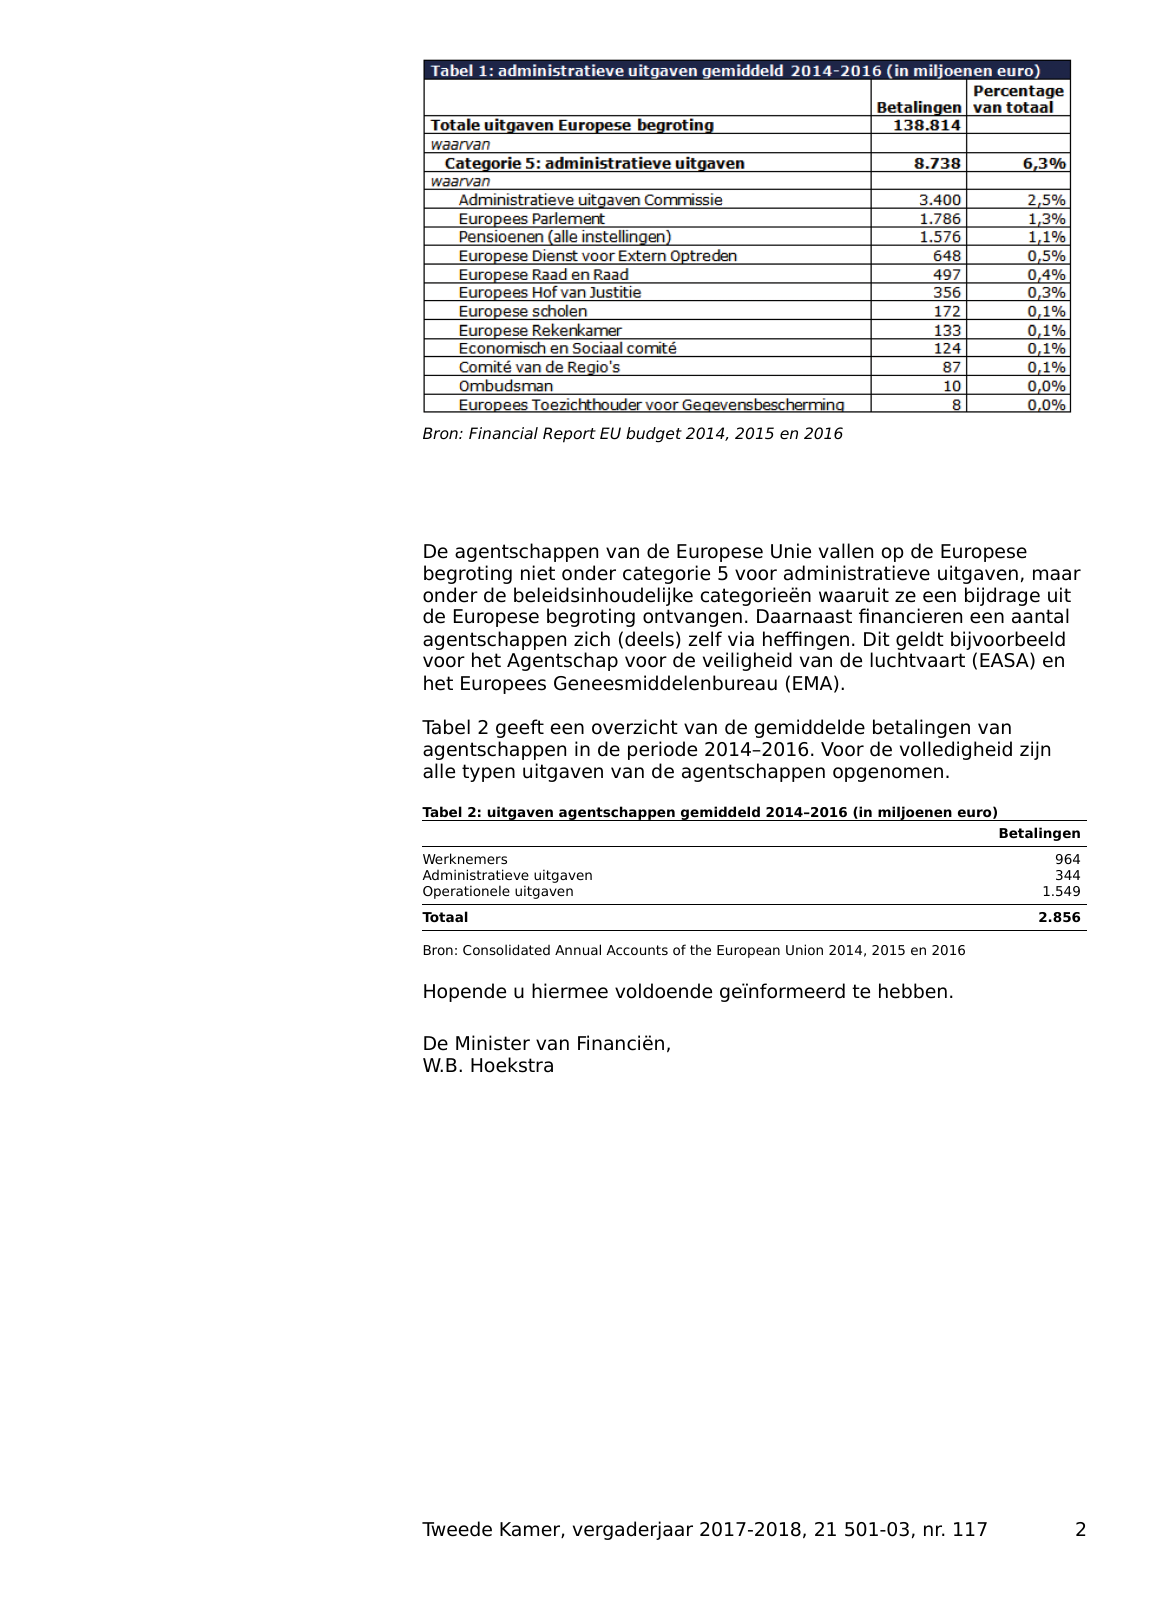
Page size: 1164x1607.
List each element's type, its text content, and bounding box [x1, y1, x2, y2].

table_cell 344 [954, 868, 1087, 883]
text De Minister van Financiën, W.B. Hoekstra [422, 1033, 1087, 1077]
text Tabel 2 geeft een overzicht van de gemiddelde betalingen van agentschappen in de periode 2014–2016. Voor de volledigheid zijn alle typen uitgaven van de agentschappen opgenomen. [422, 717, 1087, 782]
table_cell 1.549 [954, 884, 1087, 904]
table_cell [422, 821, 954, 846]
text Hopende u hiermee voldoende geïnformeerd te hebben. [422, 981, 1087, 1003]
table_cell 964 [954, 847, 1087, 868]
picture [422, 59, 1072, 414]
table_cell Administratieve uitgaven [422, 868, 954, 883]
table_header Tabel 2: uitgaven agentschappen gemiddeld 2014–2016 (in miljoenen euro) [422, 804, 1087, 820]
table_cell Betalingen [954, 821, 1087, 846]
table_cell Werknemers [422, 847, 954, 868]
table_cell Operationele uitgaven [422, 884, 954, 904]
text Bron: Financial Report EU budget 2014, 2015 en 2016 [422, 425, 1072, 443]
table_cell 2.856 [954, 905, 1087, 930]
table_cell Totaal [422, 905, 954, 930]
text De agentschappen van de Europese Unie vallen op de Europese begroting niet onder categorie 5 voor administratieve uitgaven, maar onder de beleidsinhoudelijke categorieën waaruit ze een bijdrage uit de Europese begroting ontvangen. Daarnaast financieren een aantal agentschappen zich (deels) zelf via heffingen. Dit geldt bijvoorbeeld voor het Agentschap voor de veiligheid van de luchtvaart (EASA) en het Europees Geneesmiddelenbureau (EMA). [422, 541, 1087, 694]
table_cell Bron: Consolidated Annual Accounts of the European Union 2014, 2015 en 2016 [422, 931, 1087, 958]
